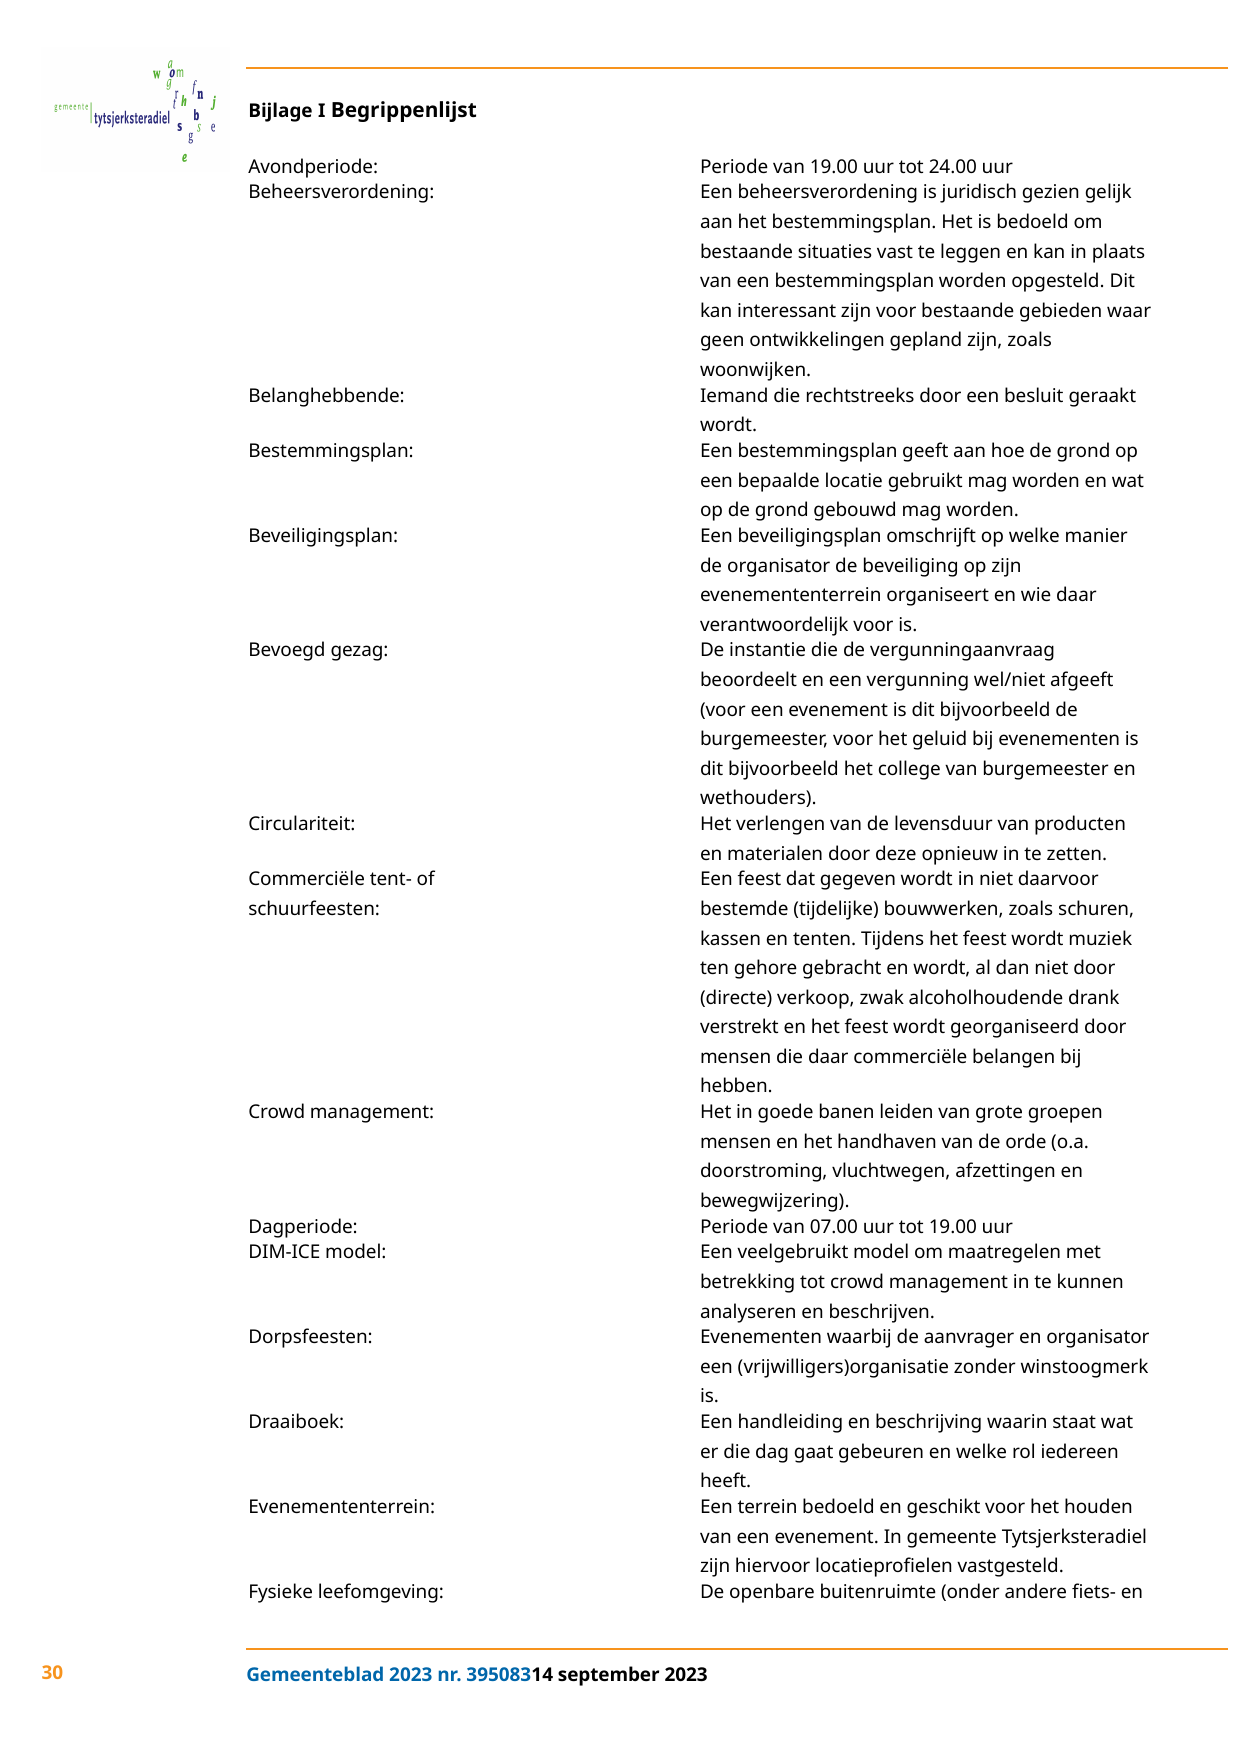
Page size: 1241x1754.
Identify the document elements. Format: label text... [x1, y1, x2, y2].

table_cell Draaiboek: [248, 1409, 700, 1493]
table_cell Bevoegd gezag: [248, 637, 700, 810]
table_cell Dagperiode: [248, 1213, 700, 1239]
table_cell Evenemententerrein: [248, 1493, 700, 1578]
table_cell Een veelgebruikt model om maatregelen met betrekking tot crowd management in te kunnen analyseren en beschrijven. [700, 1239, 1152, 1323]
picture [41, 47, 231, 172]
table_cell Evenementen waarbij de aanvrager en organisator een (vrijwilligers)organisatie zonder winstoogmerk is. [700, 1324, 1152, 1408]
table_cell DIM-ICE model: [248, 1239, 700, 1323]
text Bijlage I Begrippenlijst [248, 95, 1152, 123]
table_cell Een bestemmingsplan geeft aan hoe de grond op een bepaalde locatie gebruikt mag worden en wat op de grond gebouwd mag worden. [700, 437, 1152, 522]
table_cell Iemand die rechtstreeks door een besluit geraakt wordt. [700, 382, 1152, 437]
table_cell Dorpsfeesten: [248, 1324, 700, 1408]
table_cell Fysieke leefomgeving: [248, 1578, 700, 1604]
table_cell Een terrein bedoeld en geschikt voor het houden van een evenement. In gemeente Tytsjerksteradiel zijn hiervoor locatieprofielen vastgesteld. [700, 1493, 1152, 1578]
table_cell Een feest dat gegeven wordt in niet daarvoor bestemde (tijdelijke) bouwwerken, zoals schuren, kassen en tenten. Tijdens het feest wordt muziek ten gehore gebracht en wordt, al dan niet door (directe) verkoop, zwak alcoholhoudende drank verstrekt en het feest wordt georganiseerd door mensen die daar commerciële belangen bij hebben. [700, 866, 1152, 1098]
table_cell Belanghebbende: [248, 382, 700, 437]
table_cell Bestemmingsplan: [248, 437, 700, 522]
table_cell Een beveiligingsplan omschrijft op welke manier de organisator de beveiliging op zijn evenemententerrein organiseert en wie daar verantwoordelijk voor is. [700, 522, 1152, 637]
table_cell Periode van 07.00 uur tot 19.00 uur [700, 1213, 1152, 1239]
table_cell De openbare buitenruimte (onder andere fiets- en [700, 1578, 1152, 1604]
table_header Periode van 19.00 uur tot 24.00 uur [700, 153, 1152, 179]
table_cell Crowd management: [248, 1099, 700, 1213]
table_cell Het in goede banen leiden van grote groepen mensen en het handhaven van de orde (o.a. doorstroming, vluchtwegen, afzettingen en bewegwijzering). [700, 1099, 1152, 1213]
table_cell De instantie die de vergunningaanvraag beoordeelt en een vergunning wel/niet afgeeft (voor een evenement is dit bijvoorbeeld de burgemeester, voor het geluid bij evenementen is dit bijvoorbeeld het college van burgemeester en wethouders). [700, 637, 1152, 810]
table_header Avondperiode: [248, 153, 700, 179]
table_cell Circulariteit: [248, 810, 700, 866]
table_cell Commerciële tent- of schuurfeesten: [248, 866, 700, 1098]
table_cell Beveiligingsplan: [248, 522, 700, 637]
table_cell Het verlengen van de levensduur van producten en materialen door deze opnieuw in te zetten. [700, 810, 1152, 866]
table_cell Beheersverordening: [248, 179, 700, 382]
table_cell Een handleiding en beschrijving waarin staat wat er die dag gaat gebeuren en welke rol iedereen heeft. [700, 1409, 1152, 1493]
table_cell Een beheersverordening is juridisch gezien gelijk aan het bestemmingsplan. Het is bedoeld om bestaande situaties vast te leggen en kan in plaats van een bestemmingsplan worden opgesteld. Dit kan interessant zijn voor bestaande gebieden waar geen ontwikkelingen gepland zijn, zoals woonwijken. [700, 179, 1152, 382]
